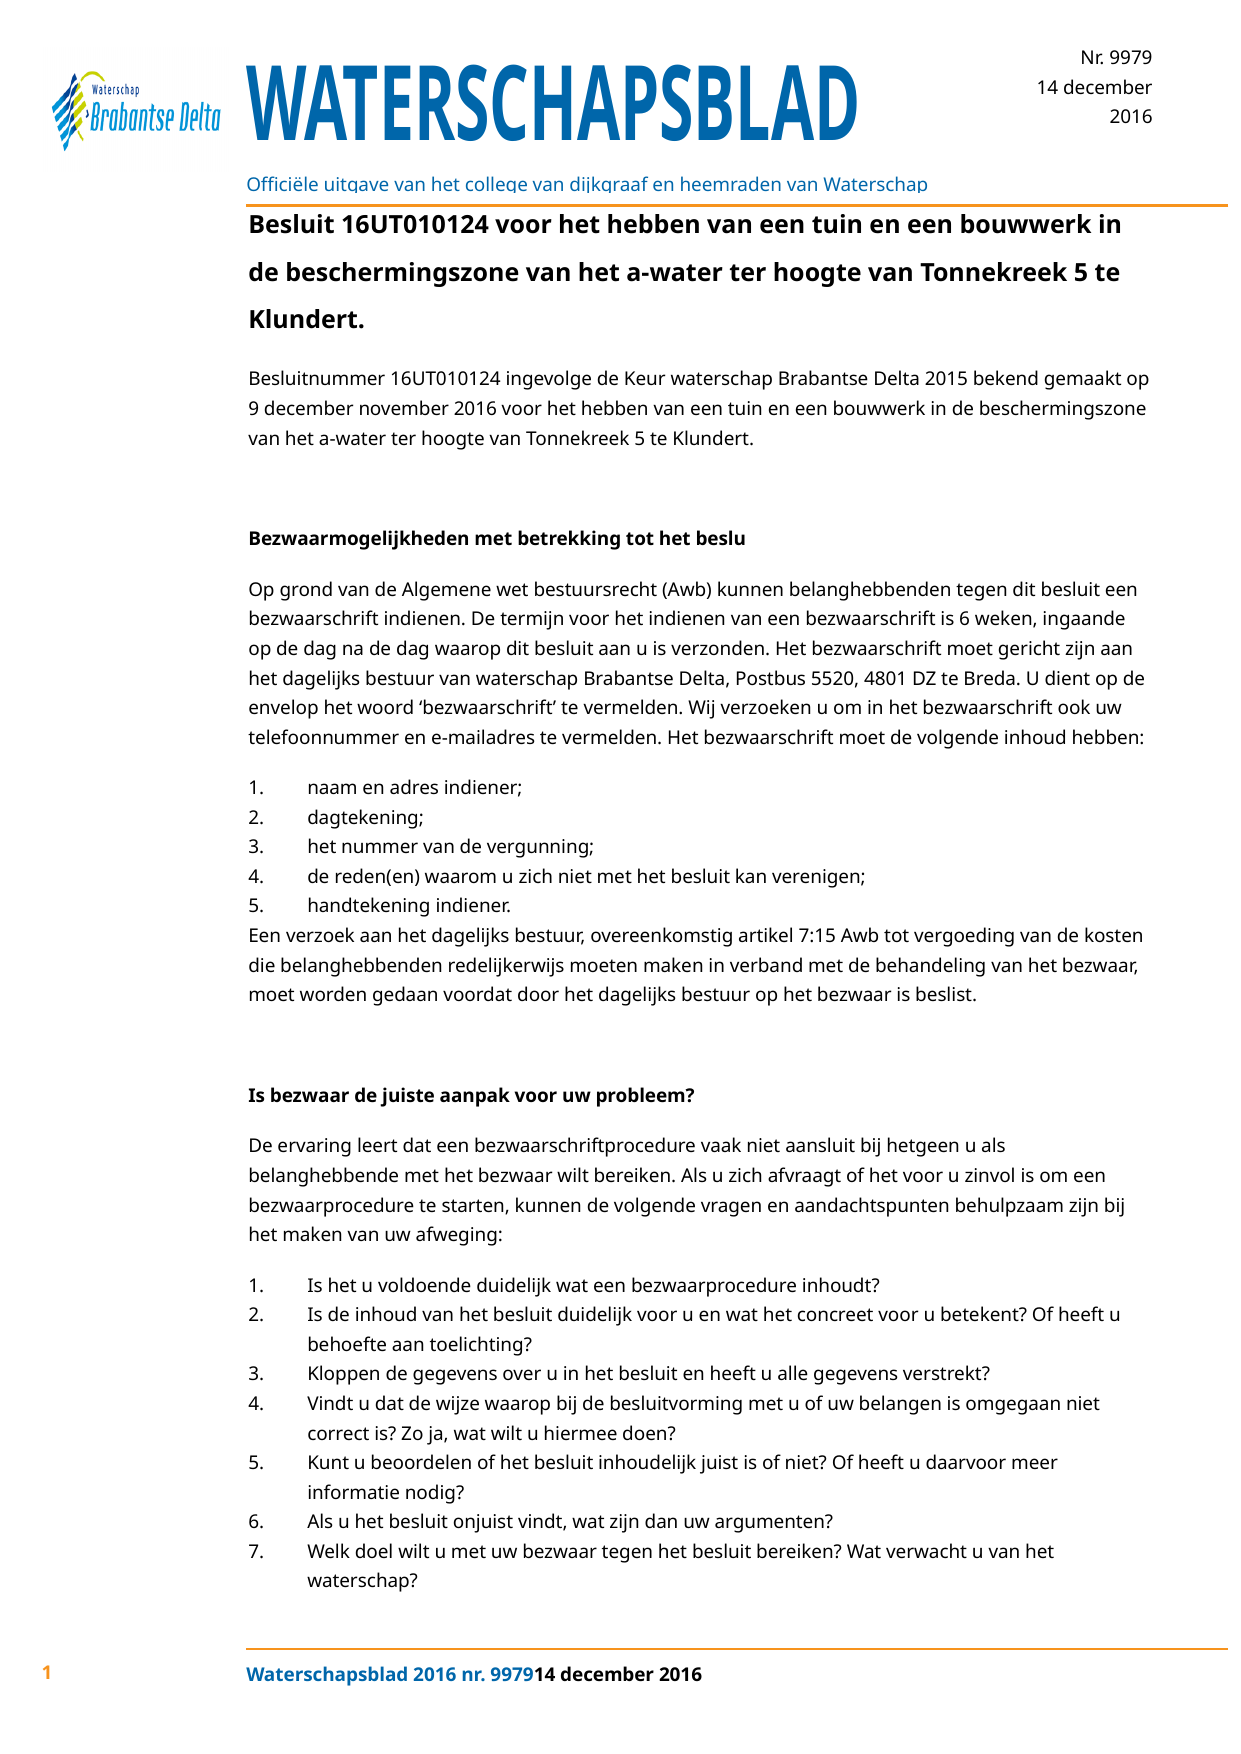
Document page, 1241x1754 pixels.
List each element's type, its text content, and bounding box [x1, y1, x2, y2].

text Bezwaarmogelijkheden met betrekking tot het beslu [248, 526, 1152, 551]
list naam en adres indiener; [248, 774, 1152, 800]
list Is het u voldoende duidelijk wat een bezwaarprocedure inhoudt? [248, 1272, 1152, 1297]
list Is de inhoud van het besluit duidelijk voor u en wat het concreet voor u betekent? Of heeft u behoefte aan toelichting? [248, 1301, 1152, 1357]
list Kunt u beoordelen of het besluit inhoudelijk juist is of niet? Of heeft u daarvoor meer informatie nodig? [248, 1449, 1152, 1504]
list dagtekening; [248, 804, 1152, 829]
list Welk doel wilt u met uw bezwaar tegen het besluit bereiken? Wat verwacht u van het waterschap? [248, 1538, 1152, 1593]
list Vindt u dat de wijze waarop bij de besluitvorming met u of uw belangen is omgegaan niet correct is? Zo ja, wat wilt u hiermee doen? [248, 1390, 1152, 1445]
list Als u het besluit onjuist vindt, wat zijn dan uw argumenten? [248, 1508, 1152, 1534]
text De ervaring leert dat een bezwaarschriftprocedure vaak niet aansluit bij hetgeen u als belanghebbende met het bezwaar wilt bereiken. Als u zich afvraagt of het voor u zinvol is om een bezwaarprocedure te starten, kunnen de volgende vragen en aandachtspunten behulpzaam zijn bij het maken van uw afweging: [248, 1133, 1152, 1247]
list het nummer van de vergunning; [248, 833, 1152, 859]
list Kloppen de gegevens over u in het besluit en heeft u alle gegevens verstrekt? [248, 1361, 1152, 1386]
text Besluitnummer 16UT010124 ingevolge de Keur waterschap Brabantse Delta 2015 bekend gemaakt op 9 december november 2016 voor het hebben van een tuin en een bouwwerk in de beschermingszone van het a-water ter hoogte van Tonnekreek 5 te Klundert. [248, 366, 1152, 450]
text Is bezwaar de juiste aanpak voor uw probleem? [248, 1082, 1152, 1108]
text Op grond van de Algemene wet bestuursrecht (Awb) kunnen belanghebbenden tegen dit besluit een bezwaarschrift indienen. De termijn voor het indienen van een bezwaarschrift is 6 weken, ingaande op de dag na de dag waarop dit besluit aan u is verzonden. Het bezwaarschrift moet gericht zijn aan het dagelijks bestuur van waterschap Brabantse Delta, Postbus 5520, 4801 DZ te Breda. U dient op de envelop het woord ‘bezwaarschrift’ te vermelden. Wij verzoeken u om in het bezwaarschrift ook uw telefoonnummer en e‑mailadres te vermelden. Het bezwaarschrift moet de volgende inhoud hebben: [248, 576, 1152, 749]
picture [41, 47, 231, 172]
text Een verzoek aan het dagelijks bestuur, overeenkomstig artikel 7:15 Awb tot vergoeding van de kosten die belanghebbenden redelijkerwijs moeten maken in verband met de behandeling van het bezwaar, moet worden gedaan voordat door het dagelijks bestuur op het bezwaar is beslist. [248, 922, 1152, 1007]
text Besluit 16UT010124 voor het hebben van een tuin en een bouwwerk in de beschermingszone van het a-water ter hoogte van Tonnekreek 5 te Klundert. [248, 207, 1152, 336]
list handtekening indiener. [248, 893, 1152, 918]
list de reden(en) waarom u zich niet met het besluit kan verenigen; [248, 863, 1152, 889]
